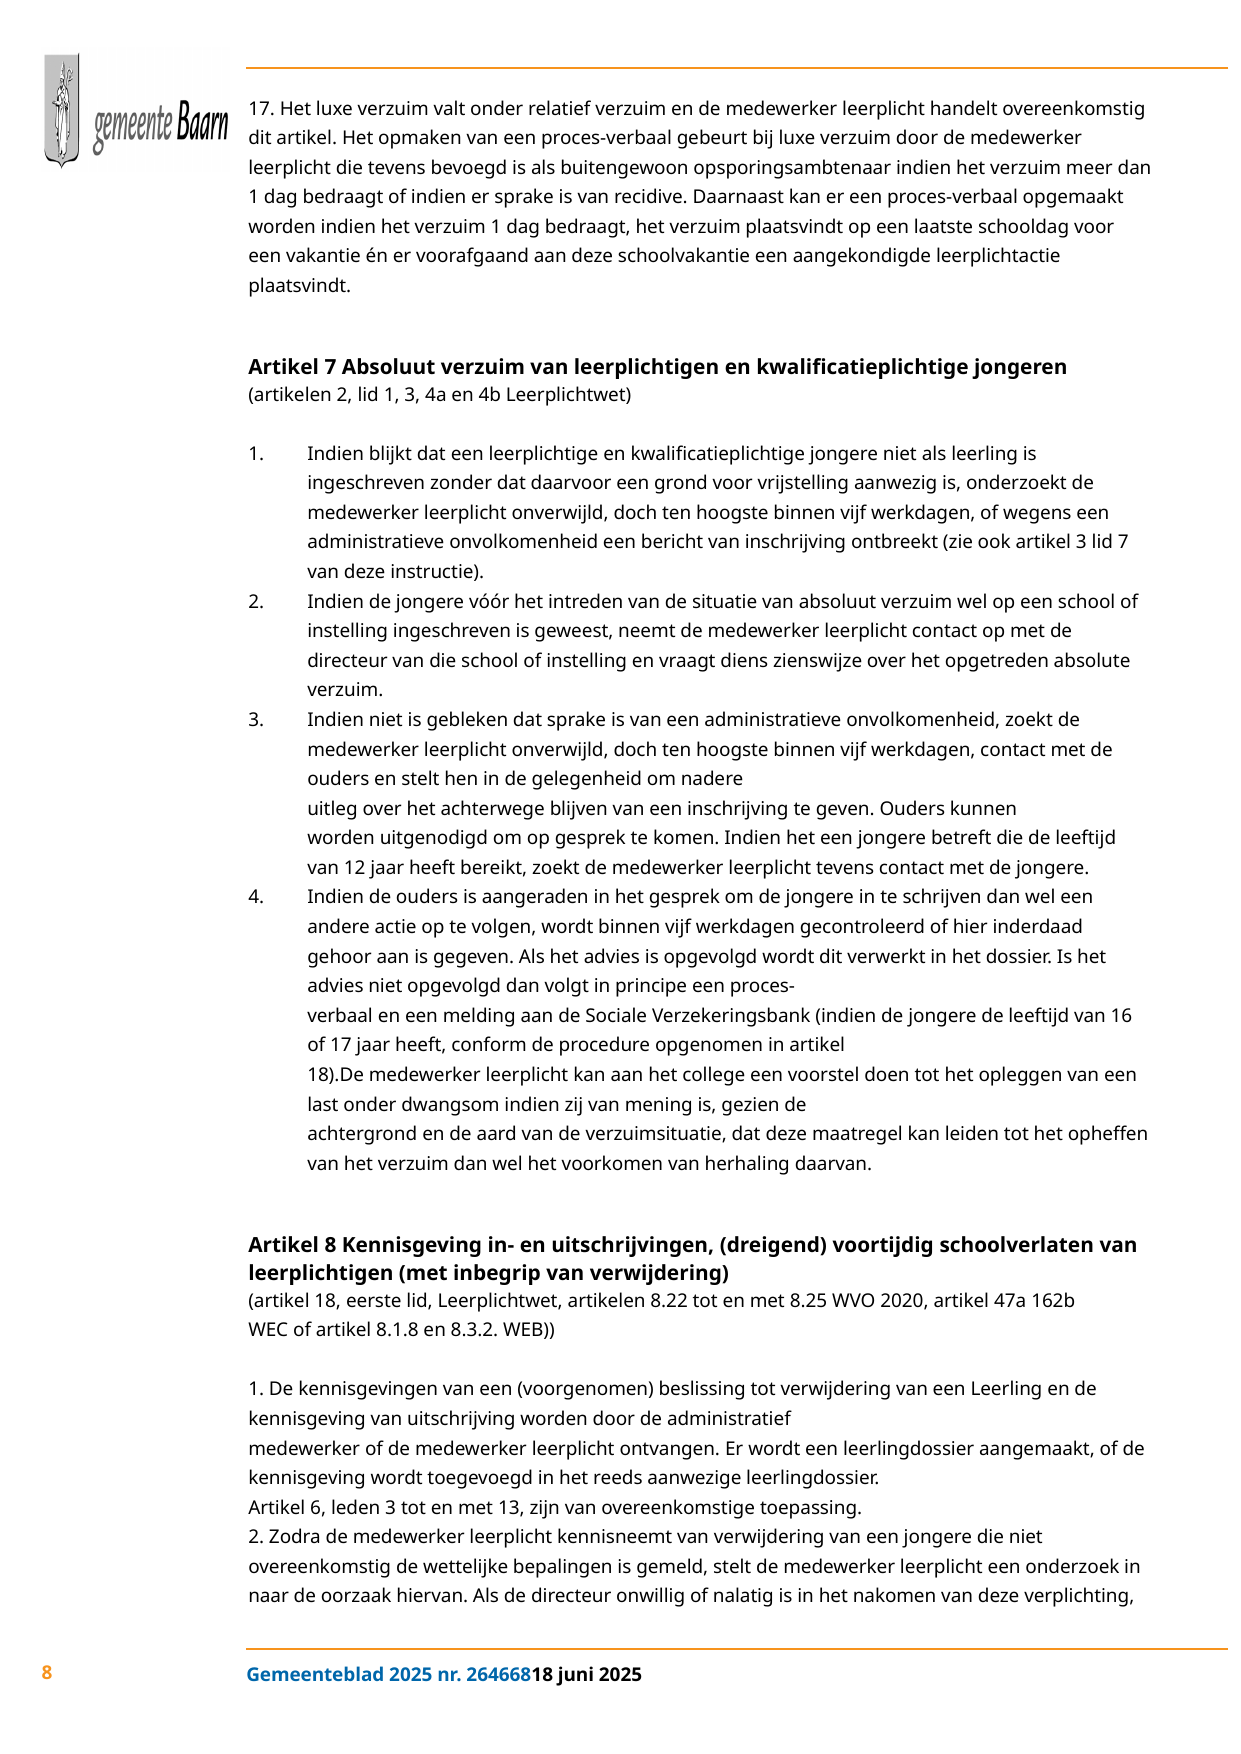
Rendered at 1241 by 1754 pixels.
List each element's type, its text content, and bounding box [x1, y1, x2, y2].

list Indien blijkt dat een leerplichtige en kwalificatieplichtige jongere niet als leerling is ingeschreven zonder dat daarvoor een grond voor vrijstelling aanwezig is, onderzoekt de medewerker leerplicht onverwijld, doch ten hoogste binnen vijf werkdagen, of wegens een administratieve onvolkomenheid een bericht van inschrijving ontbreekt (zie ook artikel 3 lid 7 van deze instructie). [248, 440, 1152, 584]
text 2. Zodra de medewerker leerplicht kennisneemt van verwijdering van een jongere die niet overeenkomstig de wettelijke bepalingen is gemeld, stelt de medewerker leerplicht een onderzoek in naar de oorzaak hiervan. Als de directeur onwillig of nalatig is in het nakomen van deze verplichting, [248, 1523, 1152, 1608]
list Indien de jongere vóór het intreden van de situatie van absoluut verzuim wel op een school of instelling ingeschreven is geweest, neemt de medewerker leerplicht contact op met de directeur van die school of instelling en vraagt diens zienswijze over het opgetreden absolute verzuim. [248, 588, 1152, 702]
text (artikelen 2, lid 1, 3, 4a en 4b Leerplichtwet) [248, 381, 1152, 406]
text (artikel 18, eerste lid, Leerplichtwet, artikelen 8.22 tot en met 8.25 WVO 2020, artikel 47a 162b WEC of artikel 8.1.8 en 8.3.2. WEB)) [248, 1287, 1152, 1342]
text 1. De kennisgevingen van een (voorgenomen) beslissing tot verwijdering van een Leerling en de kennisgeving van uitschrijving worden door de administratief medewerker of de medewerker leerplicht ontvangen. Er wordt een leerlingdossier aangemaakt, of de kennisgeving wordt toegevoegd in het reeds aanwezige leerlingdossier. Artikel 6, leden 3 tot en met 13, zijn van overeenkomstige toepassing. [248, 1376, 1152, 1519]
list Indien de ouders is aangeraden in het gesprek om de jongere in te schrijven dan wel een andere actie op te volgen, wordt binnen vijf werkdagen gecontroleerd of hier inderdaad gehoor aan is gegeven. Als het advies is opgevolgd wordt dit verwerkt in het dossier. Is het advies niet opgevolgd dan volgt in principe een proces-verbaal en een melding aan de Sociale Verzekeringsbank (indien de jongere de leeftijd van 16 of 17 jaar heeft, conform de procedure opgenomen in artikel 18).De medewerker leerplicht kan aan het college een voorstel doen tot het opleggen van een last onder dwangsom indien zij van mening is, gezien de achtergrond en de aard van de verzuimsituatie, dat deze maatregel kan leiden tot het opheffen van het verzuim dan wel het voorkomen van herhaling daarvan. [248, 884, 1152, 1176]
list Indien niet is gebleken dat sprake is van een administratieve onvolkomenheid, zoekt de medewerker leerplicht onverwijld, doch ten hoogste binnen vijf werkdagen, contact met de ouders en stelt hen in de gelegenheid om nadere uitleg over het achterwege blijven van een inschrijving te geven. Ouders kunnen worden uitgenodigd om op gesprek te komen. Indien het een jongere betreft die de leeftijd van 12 jaar heeft bereikt, zoekt de medewerker leerplicht tevens contact met de jongere. [248, 706, 1152, 880]
picture [41, 47, 231, 172]
text Artikel 8 Kennisgeving in- en uitschrijvingen, (dreigend) voortijdig schoolverlaten van leerplichtigen (met inbegrip van verwijdering) [248, 1230, 1152, 1287]
text 17. Het luxe verzuim valt onder relatief verzuim en de medewerker leerplicht handelt overeenkomstig dit artikel. Het opmaken van een proces-verbaal gebeurt bij luxe verzuim door de medewerker leerplicht die tevens bevoegd is als buitengewoon opsporingsambtenaar indien het verzuim meer dan 1 dag bedraagt of indien er sprake is van recidive. Daarnaast kan er een proces-verbaal opgemaakt worden indien het verzuim 1 dag bedraagt, het verzuim plaatsvindt op een laatste schooldag voor een vakantie én er voorafgaand aan deze schoolvakantie een aangekondigde leerplichtactie plaatsvindt. [248, 95, 1152, 298]
text Artikel 7 Absoluut verzuim van leerplichtigen en kwalificatieplichtige jongeren [248, 352, 1152, 381]
